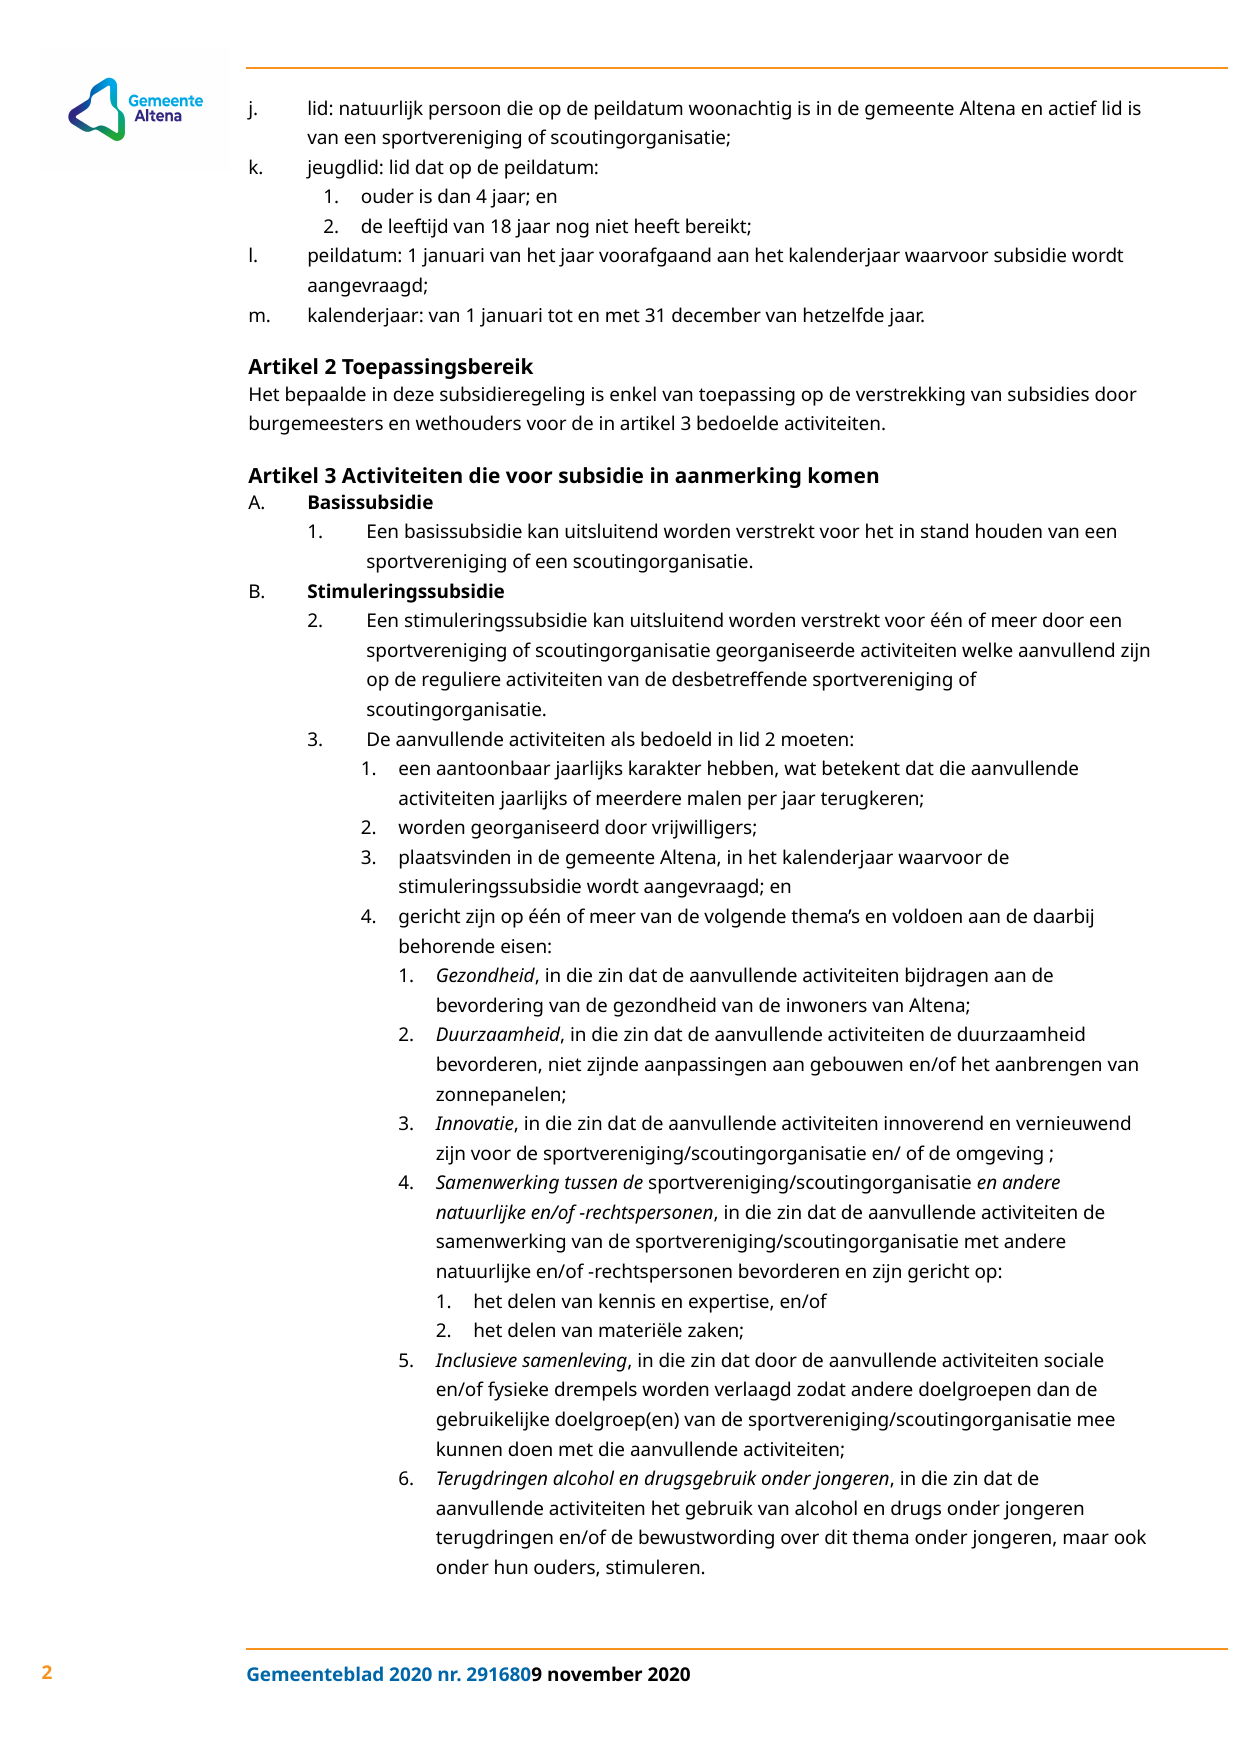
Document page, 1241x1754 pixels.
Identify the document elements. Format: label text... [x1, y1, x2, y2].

list Een basissubsidie kan uitsluitend worden verstrekt voor het in stand houden van een sportvereniging of een scoutingorganisatie. [307, 519, 1152, 574]
list een aantoonbaar jaarlijks karakter hebben, wat betekent dat die aanvullende activiteiten jaarlijks of meerdere malen per jaar terugkeren; [361, 755, 1152, 811]
list jeugdlid: lid dat op de peildatum: [248, 154, 1152, 180]
text Artikel 3 Activiteiten die voor subsidie in aanmerking komen [248, 461, 1152, 489]
list gericht zijn op één of meer van de volgende thema’s en voldoen aan de daarbij behorende eisen: [361, 903, 1152, 959]
list Samenwerking tussen de sportvereniging/scoutingorganisatie en andere natuurlijke en/of -rechtspersonen, in die zin dat de aanvullende activiteiten de samenwerking van de sportvereniging/scoutingorganisatie met andere natuurlijke en/of -rechtspersonen bevorderen en zijn gericht op: [398, 1169, 1152, 1284]
list Duurzaamheid, in die zin dat de aanvullende activiteiten de duurzaamheid bevorderen, niet zijnde aanpassingen aan gebouwen en/of het aanbrengen van zonnepanelen; [398, 1022, 1152, 1107]
list Een stimuleringssubsidie kan uitsluitend worden verstrekt voor één of meer door een sportvereniging of scoutingorganisatie georganiseerde activiteiten welke aanvullend zijn op de reguliere activiteiten van de desbetreffende sportvereniging of scoutingorganisatie. [307, 607, 1152, 722]
list worden georganiseerd door vrijwilligers; [361, 814, 1152, 840]
list Terugdringen alcohol en drugsgebruik onder jongeren, in die zin dat de aanvullende activiteiten het gebruik van alcohol en drugs onder jongeren terugdringen en/of de bewustwording over dit thema onder jongeren, maar ook onder hun ouders, stimuleren. [398, 1465, 1152, 1580]
list Basissubsidie [248, 489, 1152, 515]
list de leeftijd van 18 jaar nog niet heeft bereikt; [323, 213, 1152, 239]
list De aanvullende activiteiten als bedoeld in lid 2 moeten: [307, 726, 1152, 752]
list Gezondheid, in die zin dat de aanvullende activiteiten bijdragen aan de bevordering van de gezondheid van de inwoners van Altena; [398, 962, 1152, 1018]
text Artikel 2 Toepassingsbereik [248, 352, 1152, 381]
list Innovatie, in die zin dat de aanvullende activiteiten innoverend en vernieuwend zijn voor de sportvereniging/scoutingorganisatie en/ of de omgeving ; [398, 1110, 1152, 1166]
list plaatsvinden in de gemeente Altena, in het kalenderjaar waarvoor de stimuleringssubsidie wordt aangevraagd; en [361, 844, 1152, 899]
list lid: natuurlijk persoon die op de peildatum woonachtig is in de gemeente Altena en actief lid is van een sportvereniging of scoutingorganisatie; [248, 95, 1152, 150]
list Inclusieve samenleving, in die zin dat door de aanvullende activiteiten sociale en/of fysieke drempels worden verlaagd zodat andere doelgroepen dan de gebruikelijke doelgroep(en) van de sportvereniging/scoutingorganisatie mee kunnen doen met die aanvullende activiteiten; [398, 1347, 1152, 1462]
list Stimuleringssubsidie [248, 578, 1152, 604]
list peildatum: 1 januari van het jaar voorafgaand aan het kalenderjaar waarvoor subsidie wordt aangevraagd; [248, 243, 1152, 298]
list het delen van kennis en expertise, en/of [436, 1288, 1152, 1314]
picture [41, 47, 231, 172]
list kalenderjaar: van 1 januari tot en met 31 december van hetzelfde jaar. [248, 302, 1152, 328]
text Het bepaalde in deze subsidieregeling is enkel van toepassing op de verstrekking van subsidies door burgemeesters en wethouders voor de in artikel 3 bedoelde activiteiten. [248, 381, 1152, 436]
list ouder is dan 4 jaar; en [323, 183, 1152, 209]
list het delen van materiële zaken; [436, 1317, 1152, 1343]
